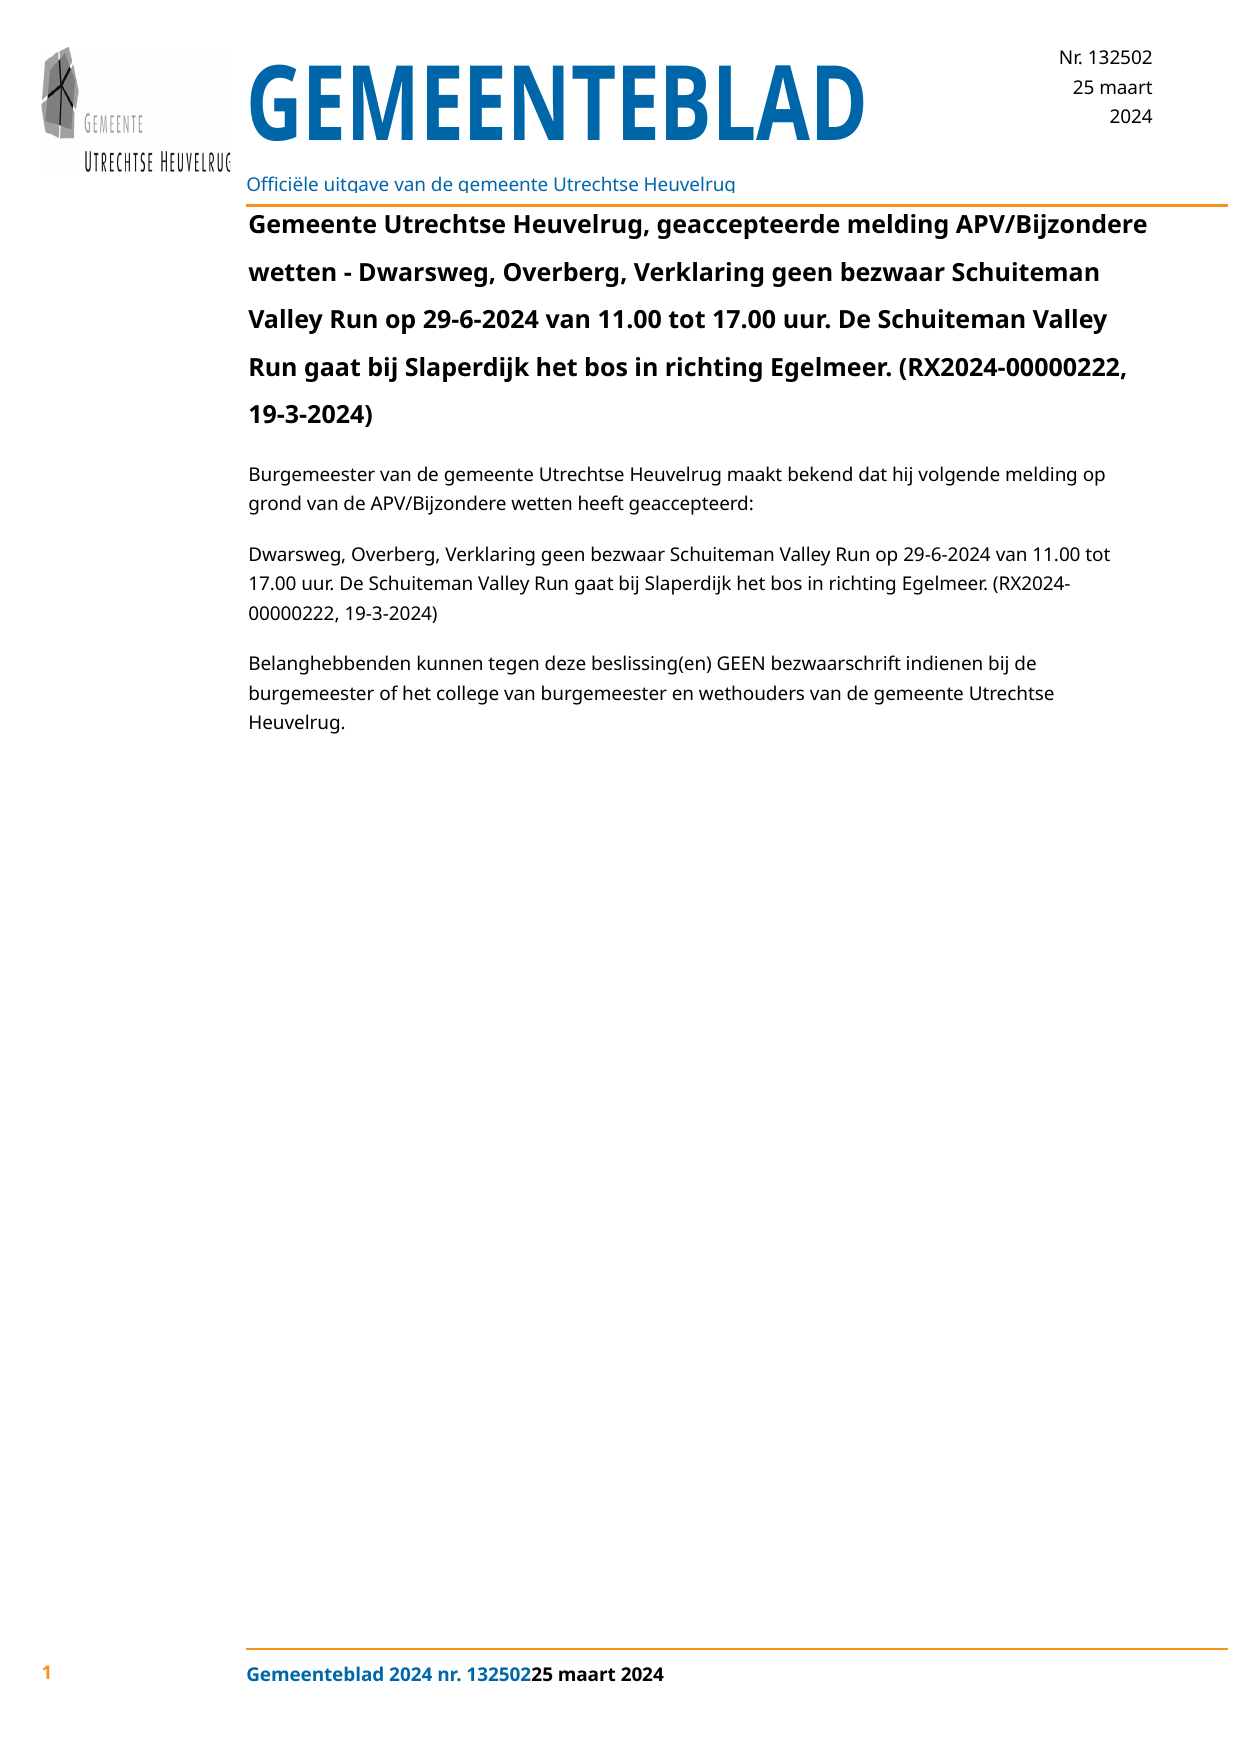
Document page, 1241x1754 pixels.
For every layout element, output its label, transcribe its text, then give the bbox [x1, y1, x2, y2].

text Belanghebbenden kunnen tegen deze beslissing(en) GEEN bezwaarschrift indienen bij de burgemeester of het college van burgemeester en wethouders van de gemeente Utrechtse Heuvelrug. [248, 650, 1152, 735]
text Dwarsweg, Overberg, Verklaring geen bezwaar Schuiteman Valley Run op 29-6-2024 van 11.00 tot 17.00 uur. De Schuiteman Valley Run gaat bij Slaperdijk het bos in richting Egelmeer. (RX2024-00000222, 19-3-2024) [248, 541, 1152, 626]
text Gemeente Utrechtse Heuvelrug, geaccepteerde melding APV/Bijzondere wetten - Dwarsweg, Overberg, Verklaring geen bezwaar Schuiteman Valley Run op 29-6-2024 van 11.00 tot 17.00 uur. De Schuiteman Valley Run gaat bij Slaperdijk het bos in richting Egelmeer. (RX2024-00000222, 19-3-2024) [248, 207, 1152, 431]
picture [41, 47, 231, 172]
text Burgemeester van de gemeente Utrechtse Heuvelrug maakt bekend dat hij volgende melding op grond van de APV/Bijzondere wetten heeft geaccepteerd: [248, 461, 1152, 516]
